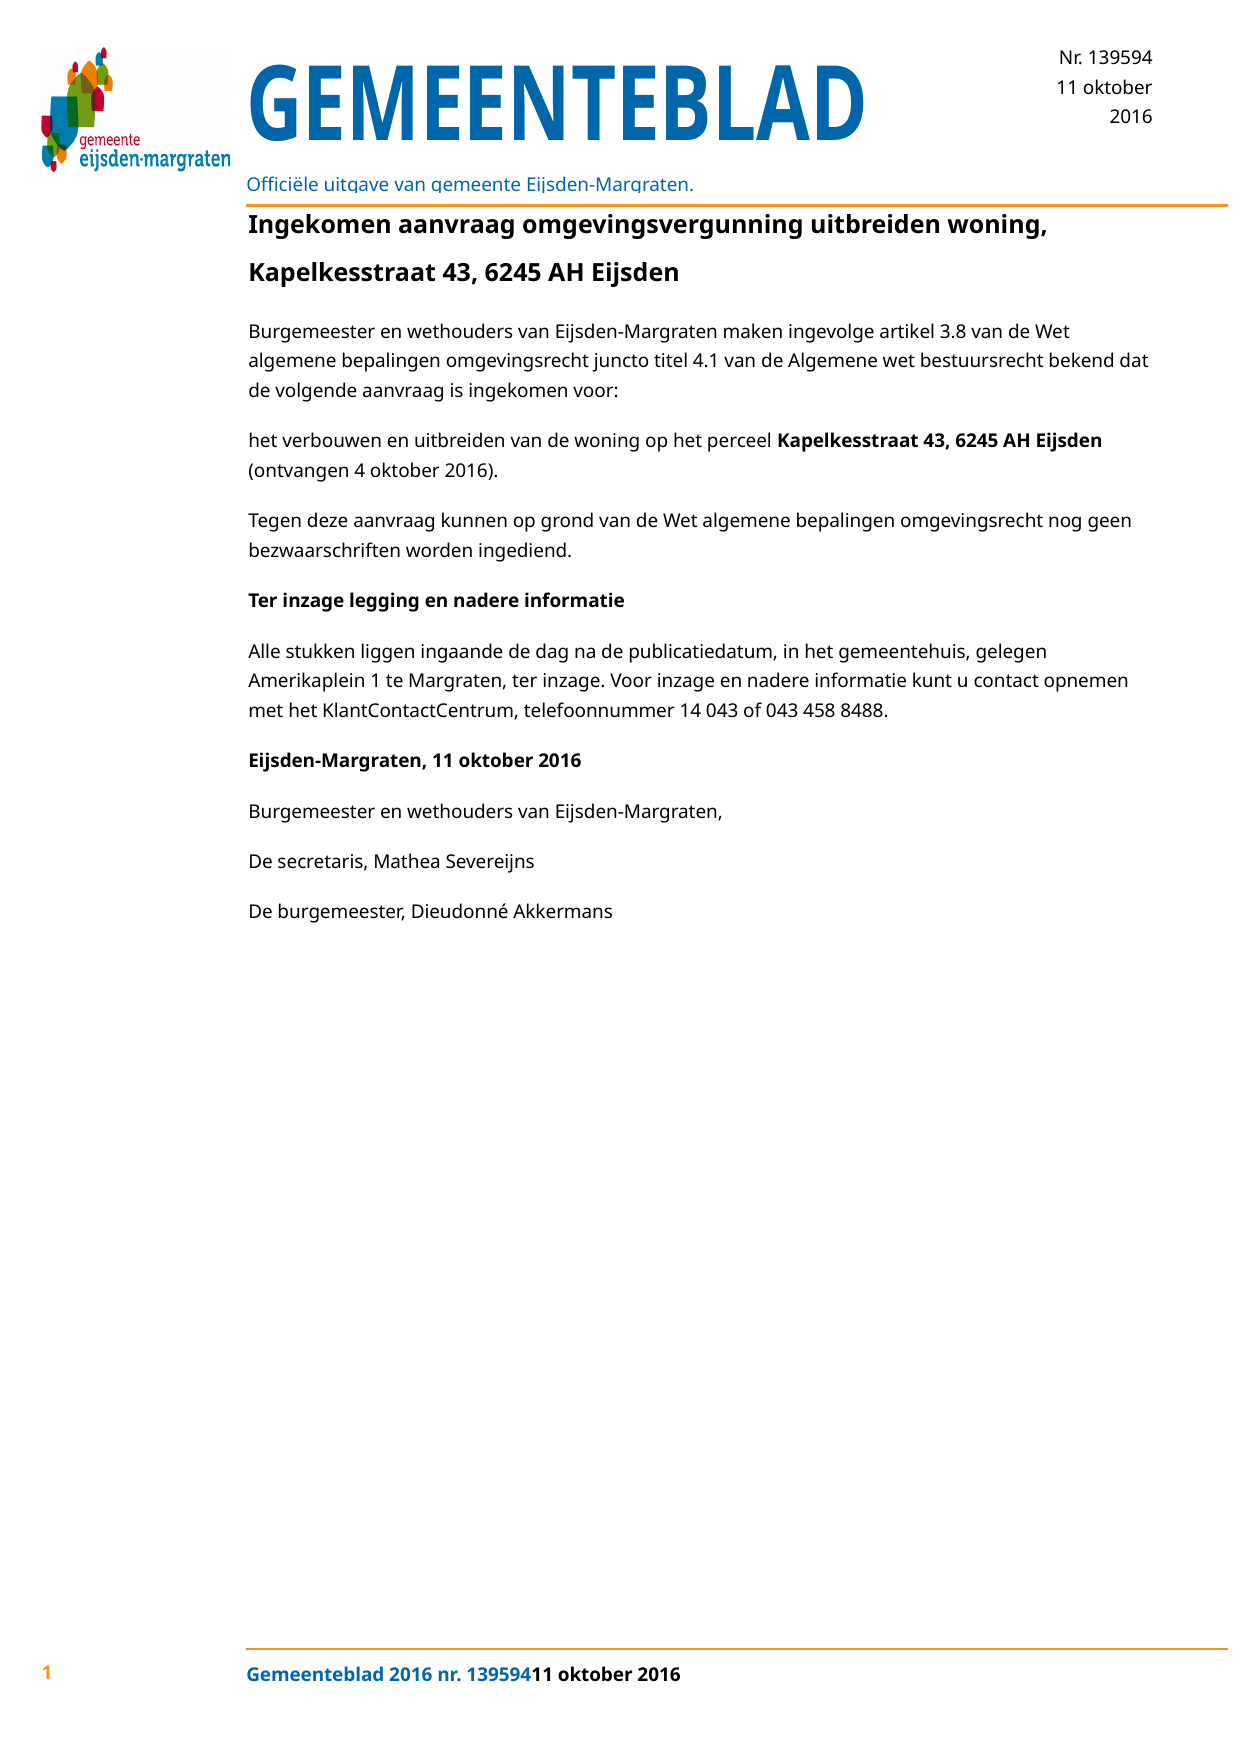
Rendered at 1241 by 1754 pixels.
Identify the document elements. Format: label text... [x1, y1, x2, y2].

text het verbouwen en uitbreiden van de woning op het perceel Kapelkesstraat 43, 6245 AH Eijsden (ontvangen 4 oktober 2016). [248, 427, 1152, 483]
text Ingekomen aanvraag omgevingsvergunning uitbreiden woning, Kapelkesstraat 43, 6245 AH Eijsden [248, 207, 1152, 288]
text Tegen deze aanvraag kunnen op grond van de Wet algemene bepalingen omgevingsrecht nog geen bezwaarschriften worden ingediend. [248, 507, 1152, 563]
text De burgemeester, Dieudonné Akkermans [248, 899, 1152, 924]
text Alle stukken liggen ingaande de dag na de publicatiedatum, in het gemeentehuis, gelegen Amerikaplein 1 te Margraten, ter inzage. Voor inzage en nadere informatie kunt u contact opnemen met het KlantContactCentrum, telefoonnummer 14 043 of 043 458 8488. [248, 638, 1152, 723]
text Burgemeester en wethouders van Eijsden-Margraten, [248, 798, 1152, 824]
text Eijsden-Margraten, 11 oktober 2016 [248, 747, 1152, 773]
text Ter inzage legging en nadere informatie [248, 587, 1152, 613]
text Burgemeester en wethouders van Eijsden-Margraten maken ingevolge artikel 3.8 van de Wet algemene bepalingen omgevingsrecht juncto titel 4.1 van de Algemene wet bestuursrecht bekend dat de volgende aanvraag is ingekomen voor: [248, 318, 1152, 403]
picture [41, 47, 231, 172]
text De secretaris, Mathea Severeijns [248, 848, 1152, 874]
